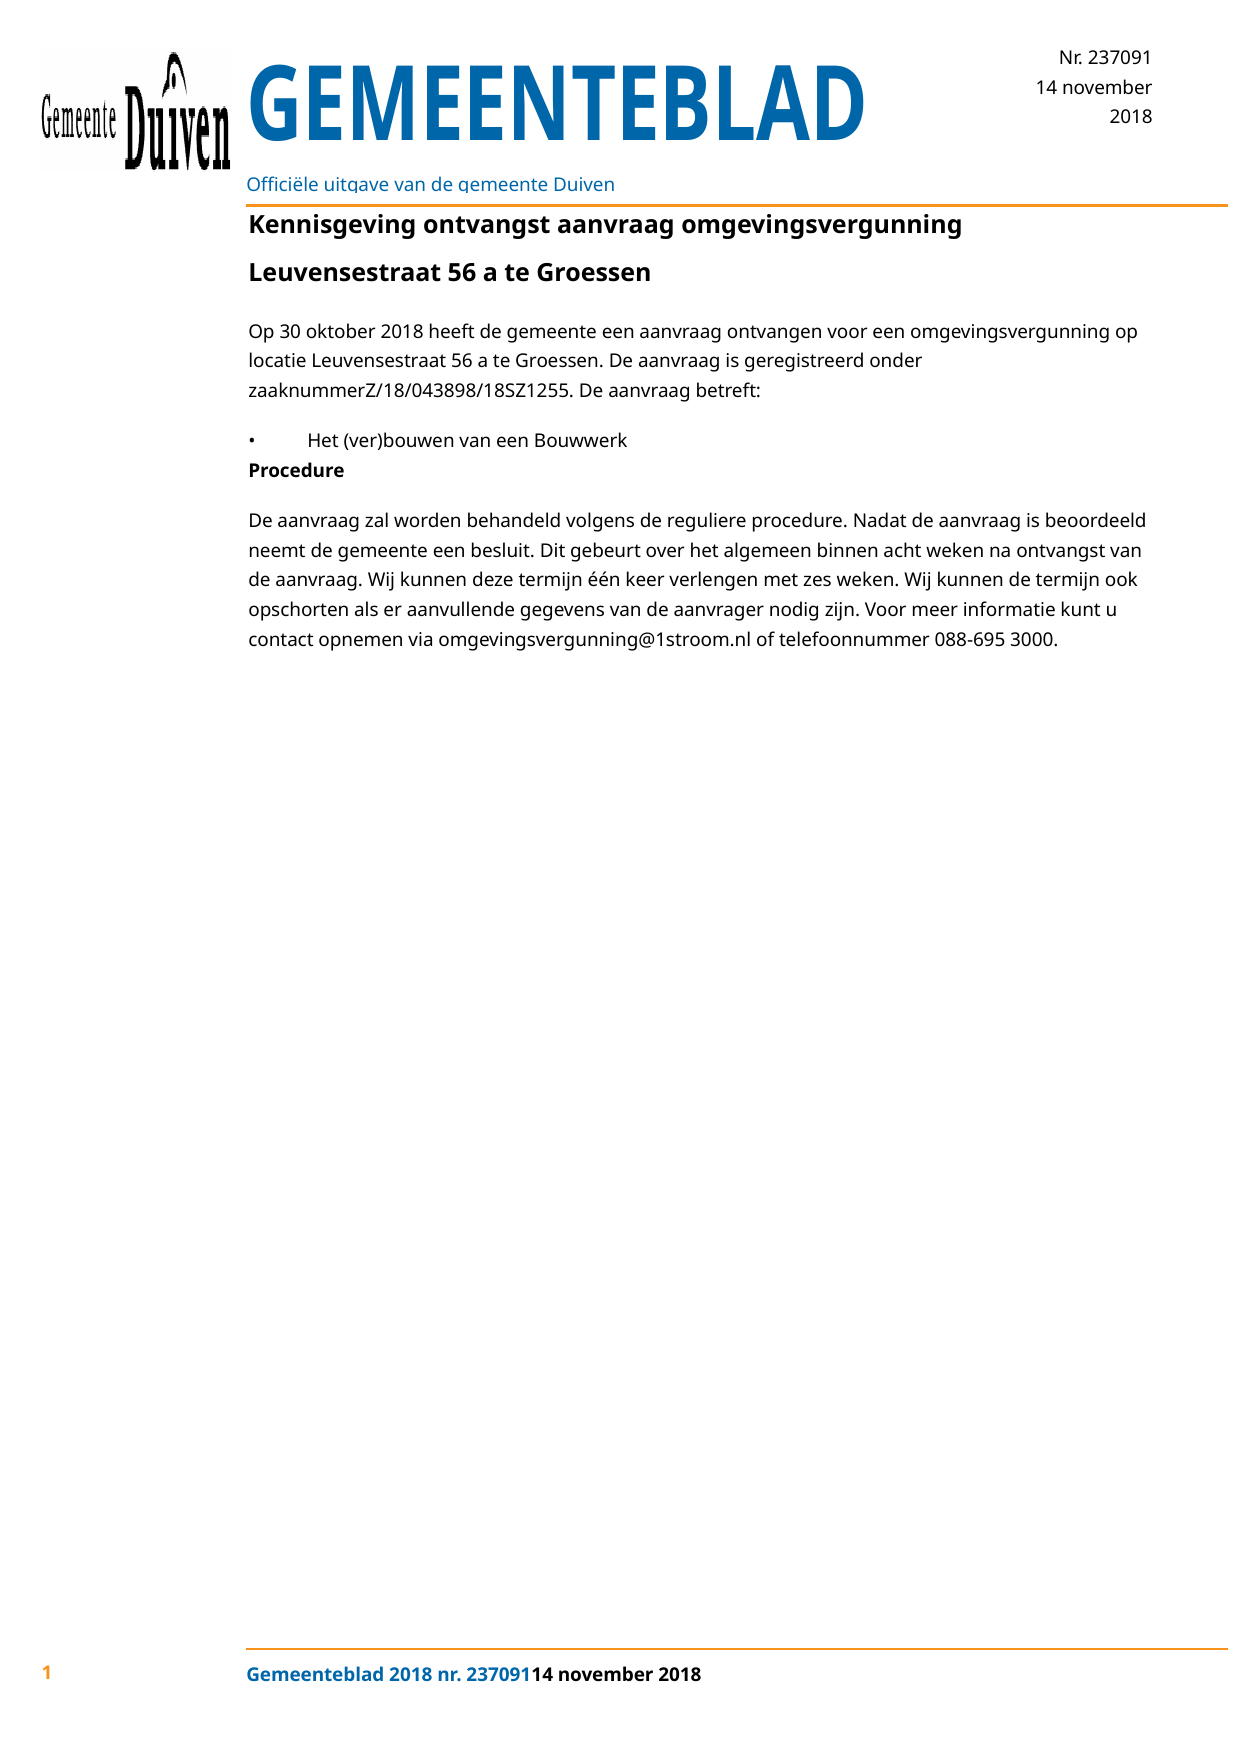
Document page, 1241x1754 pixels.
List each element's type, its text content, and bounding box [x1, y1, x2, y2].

text Procedure [248, 457, 1152, 483]
text Kennisgeving ontvangst aanvraag omgevingsvergunning Leuvensestraat 56 a te Groessen [248, 207, 1152, 288]
text Op 30 oktober 2018 heeft de gemeente een aanvraag ontvangen voor een omgevingsvergunning op locatie Leuvensestraat 56 a te Groessen. De aanvraag is geregistreerd onder zaaknummerZ/18/043898/18SZ1255. De aanvraag betreft: [248, 318, 1152, 403]
list Het (ver)bouwen van een Bouwwerk [248, 427, 1152, 453]
text De aanvraag zal worden behandeld volgens de reguliere procedure. Nadat de aanvraag is beoordeeld neemt de gemeente een besluit. Dit gebeurt over het algemeen binnen acht weken na ontvangst van de aanvraag. Wij kunnen deze termijn één keer verlengen met zes weken. Wij kunnen de termijn ook opschorten als er aanvullende gegevens van de aanvrager nodig zijn. Voor meer informatie kunt u contact opnemen via omgevingsvergunning@1stroom.nl of telefoonnummer 088-695 3000. [248, 507, 1152, 652]
picture [41, 47, 231, 172]
